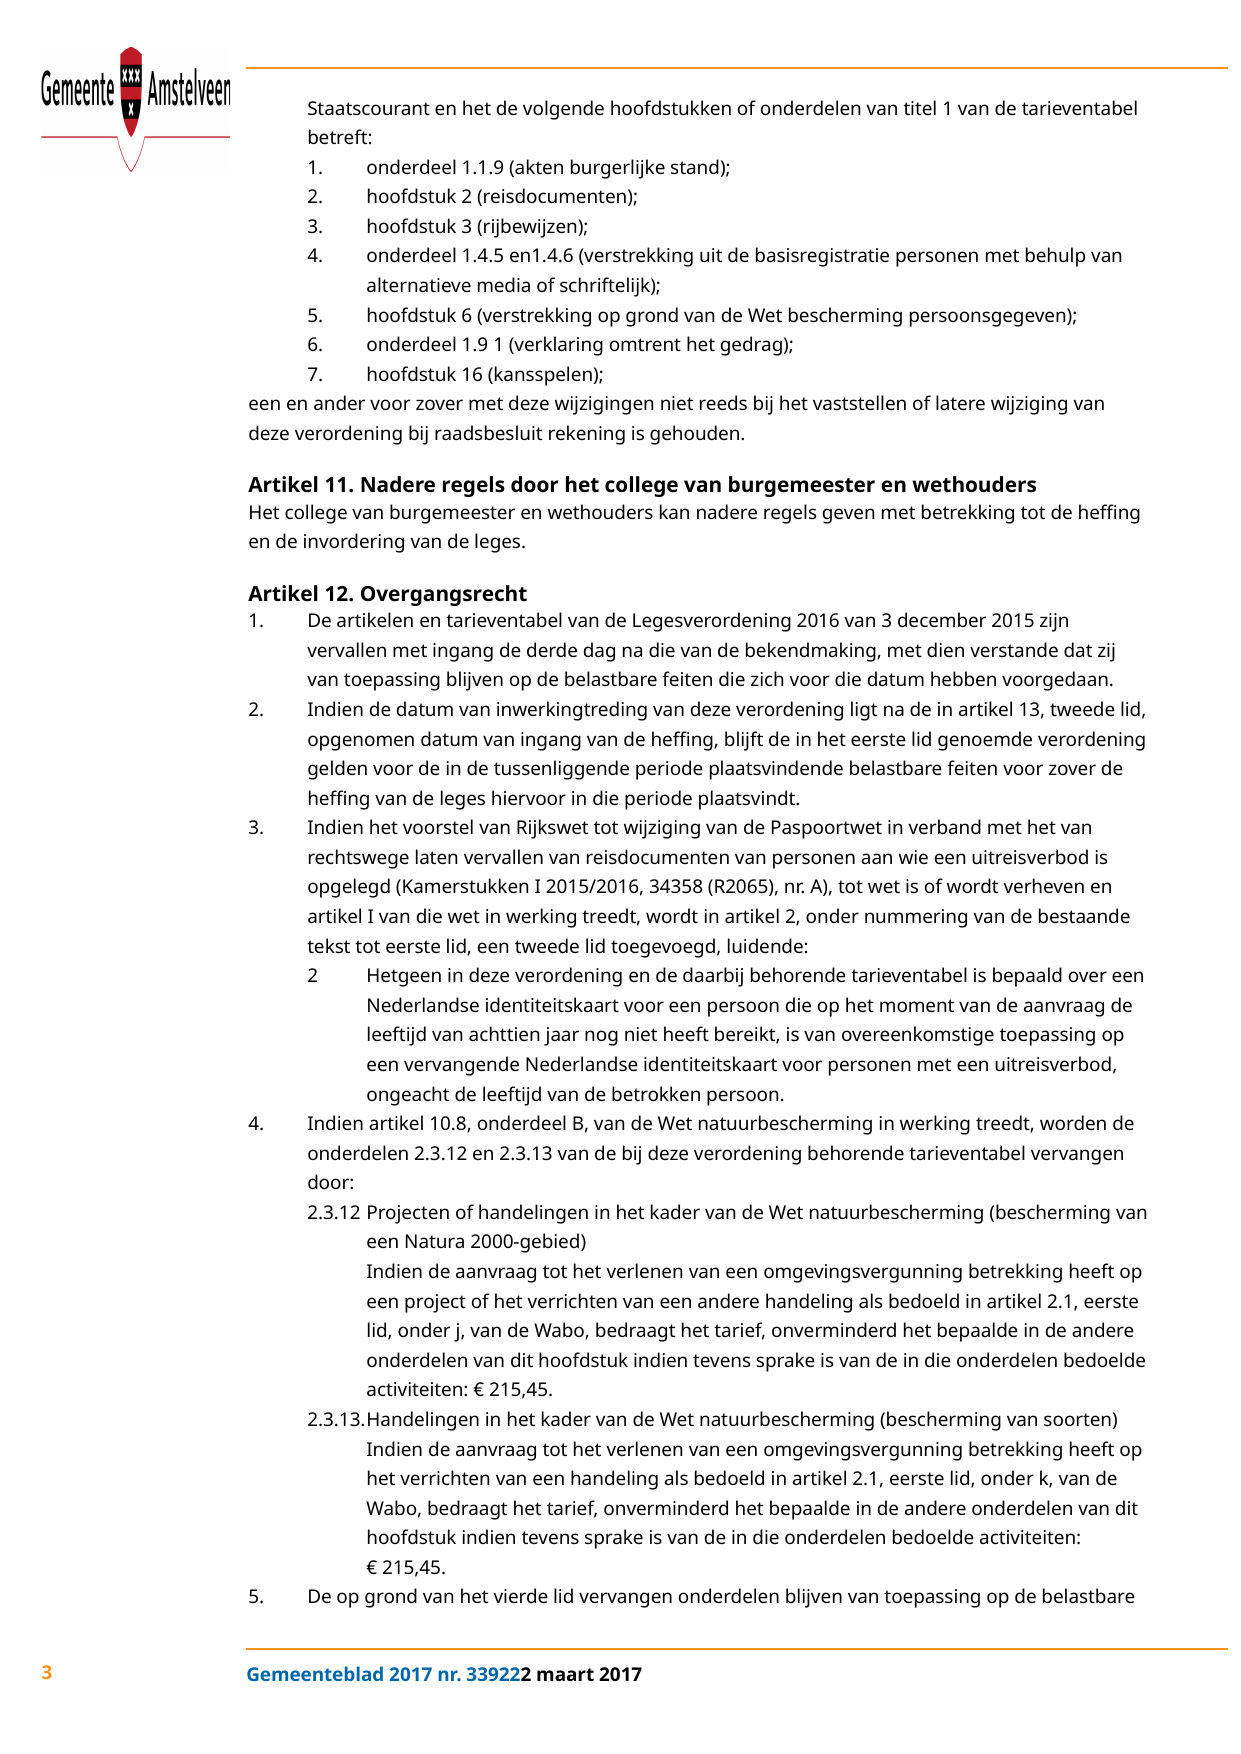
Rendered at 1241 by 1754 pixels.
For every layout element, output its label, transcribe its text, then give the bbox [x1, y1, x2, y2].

list Hetgeen in deze verordening en de daarbij behorende tarieventabel is bepaald over een Nederlandse identiteitskaart voor een persoon die op het moment van de aanvraag de leeftijd van achttien jaar nog niet heeft bereikt, is van overeenkomstige toepassing op een vervangende Nederlandse identiteitskaart voor personen met een uitreisverbod, ongeacht de leeftijd van de betrokken persoon. [307, 962, 1152, 1107]
list Indien de aanvraag tot het verlenen van een omgevingsvergunning betrekking heeft op het verrichten van een handeling als bedoeld in artikel 2.1, eerste lid, onder k, van de Wabo, bedraagt het tarief, onverminderd het bepaalde in de andere onderdelen van dit hoofdstuk indien tevens sprake is van de in die onderdelen bedoelde activiteiten: € 215,45. [307, 1436, 1152, 1580]
text Het college van burgemeester en wethouders kan nadere regels geven met betrekking tot de heffing en de invordering van de leges. [248, 499, 1152, 554]
list Handelingen in het kader van de Wet natuurbescherming (bescherming van soorten) [307, 1406, 1152, 1432]
list Staatscourant en het de volgende hoofdstukken of onderdelen van titel 1 van de tarieventabel betreft: [248, 95, 1152, 150]
list Projecten of handelingen in het kader van de Wet natuurbescherming (bescherming van een Natura 2000-gebied) [307, 1199, 1152, 1254]
text een en ander voor zover met deze wijzigingen niet reeds bij het vaststellen of latere wijziging van deze verordening bij raadsbesluit rekening is gehouden. [248, 391, 1152, 446]
list hoofdstuk 2 (reisdocumenten); [307, 183, 1152, 209]
list hoofdstuk 6 (verstrekking op grond van de Wet bescherming persoonsgegeven); [307, 302, 1152, 328]
list hoofdstuk 16 (kansspelen); [307, 361, 1152, 387]
list hoofdstuk 3 (rijbewijzen); [307, 213, 1152, 239]
list Indien de datum van inwerkingtreding van deze verordening ligt na de in artikel 13, tweede lid, opgenomen datum van ingang van de heffing, blijft de in het eerste lid genoemde verordening gelden voor de in de tussenliggende periode plaatsvindende belastbare feiten voor zover de heffing van de leges hiervoor in die periode plaatsvindt. [248, 696, 1152, 811]
list Indien artikel 10.8, onderdeel B, van de Wet natuurbescherming in werking treedt, worden de onderdelen 2.3.12 en 2.3.13 van de bij deze verordening behorende tarieventabel vervangen door: [248, 1110, 1152, 1195]
list Indien de aanvraag tot het verlenen van een omgevingsvergunning betrekking heeft op een project of het verrichten van een andere handeling als bedoeld in artikel 2.1, eerste lid, onder j, van de Wabo, bedraagt het tarief, onverminderd het bepaalde in de andere onderdelen van dit hoofdstuk indien tevens sprake is van de in die onderdelen bedoelde activiteiten: € 215,45. [307, 1258, 1152, 1402]
list onderdeel 1.1.9 (akten burgerlijke stand); [307, 154, 1152, 180]
text Artikel 12. Overgangsrecht [248, 579, 1152, 607]
list onderdeel 1.4.5 en1.4.6 (verstrekking uit de basisregistratie personen met behulp van alternatieve media of schriftelijk); [307, 243, 1152, 298]
list onderdeel 1.9 1 (verklaring omtrent het gedrag); [307, 331, 1152, 357]
text Artikel 11. Nadere regels door het college van burgemeester en wethouders [248, 471, 1152, 499]
list De artikelen en tarieventabel van de Legesverordening 2016 van 3 december 2015 zijn vervallen met ingang de derde dag na die van de bekendmaking, met dien verstande dat zij van toepassing blijven op de belastbare feiten die zich voor die datum hebben voorgedaan. [248, 607, 1152, 692]
list De op grond van het vierde lid vervangen onderdelen blijven van toepassing op de belastbare [248, 1584, 1152, 1609]
list Indien het voorstel van Rijkswet tot wijziging van de Paspoortwet in verband met het van rechtswege laten vervallen van reisdocumenten van personen aan wie een uitreisverbod is opgelegd (Kamerstukken I 2015/2016, 34358 (R2065), nr. A), tot wet is of wordt verheven en artikel I van die wet in werking treedt, wordt in artikel 2, onder nummering van de bestaande tekst tot eerste lid, een tweede lid toegevoegd, luidende: [248, 814, 1152, 959]
picture [41, 47, 231, 172]
